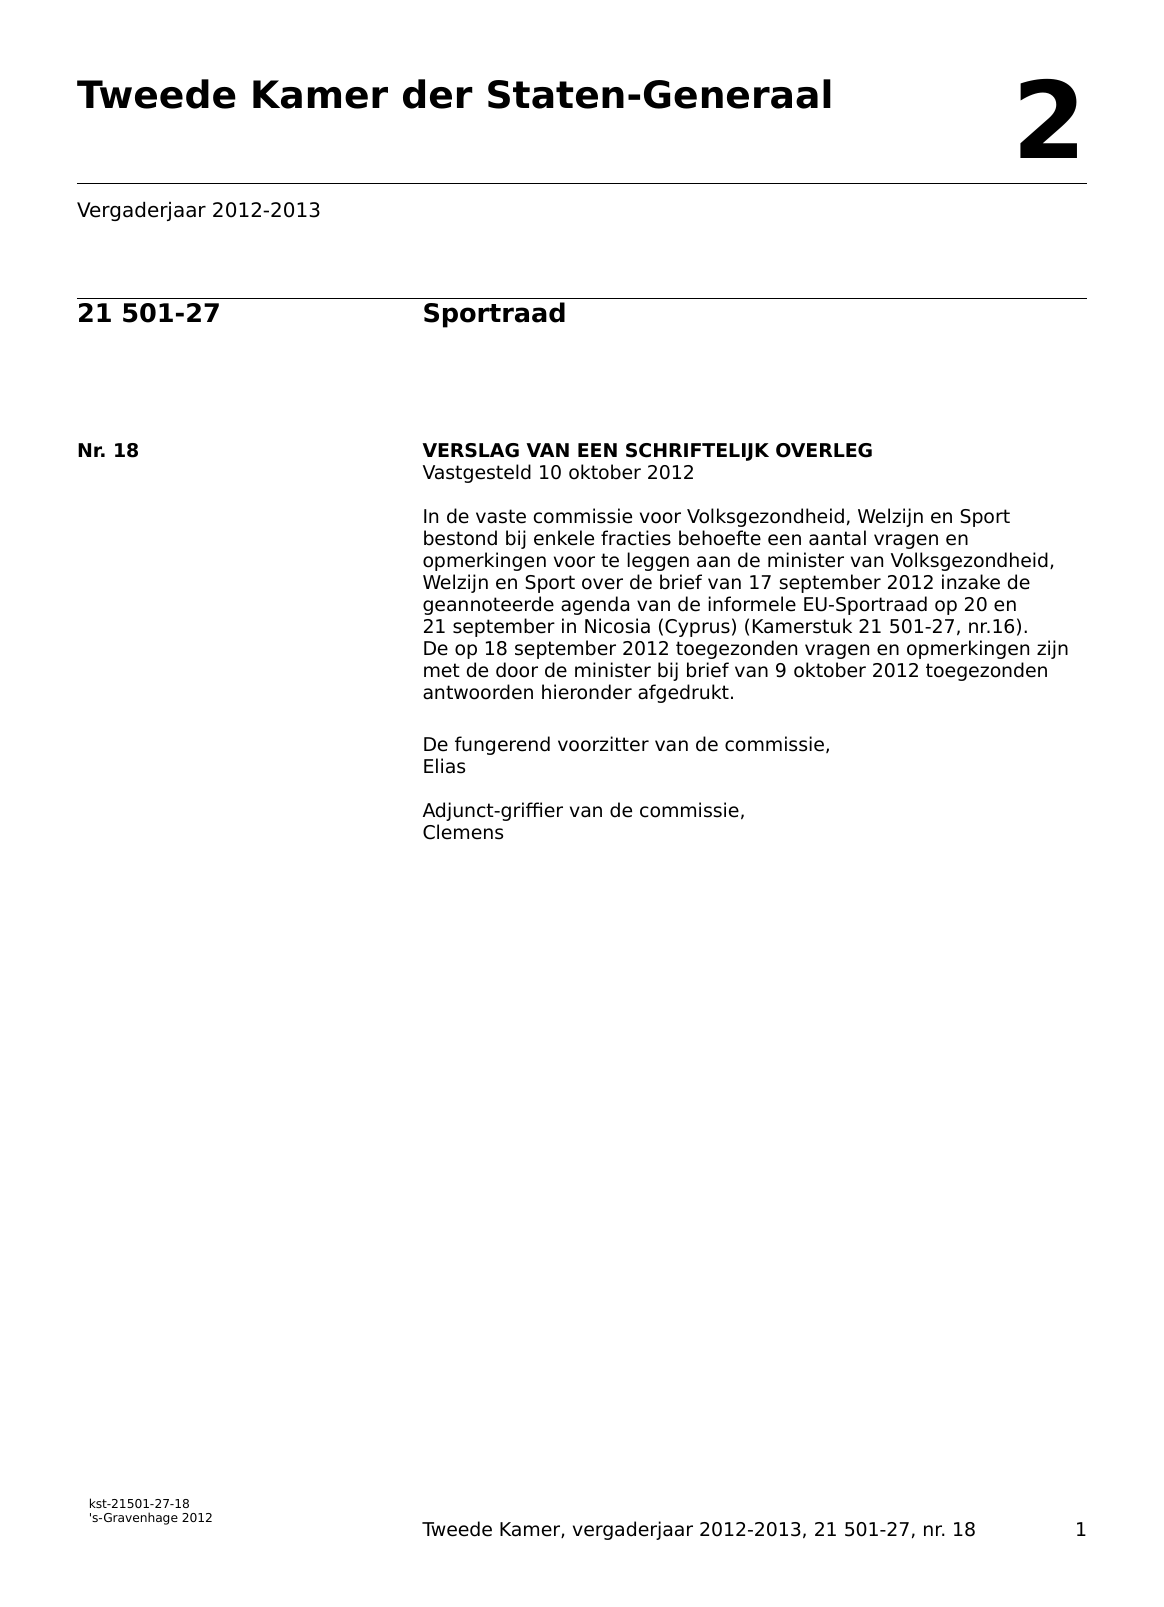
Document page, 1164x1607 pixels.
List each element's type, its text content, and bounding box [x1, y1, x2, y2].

text kst-21501-27-18 [88, 1497, 323, 1511]
text Adjunct-griffier van de commissie, Clemens [422, 800, 1087, 844]
table_header 2 [886, 59, 1087, 183]
text Vastgesteld 10 oktober 2012 [422, 462, 1087, 484]
table_header Tweede Kamer der Staten-Generaal [77, 59, 886, 183]
text De fungerend voorzitter van de commissie, Elias [422, 734, 1087, 778]
subtitle Nr. 18 VERSLAG VAN EEN SCHRIFTELIJK OVERLEG [77, 440, 1087, 462]
table_cell Vergaderjaar 2012-2013 [77, 184, 1087, 298]
text In de vaste commissie voor Volksgezondheid, Welzijn en Sport bestond bij enkele fracties behoefte een aantal vragen en opmerkingen voor te leggen aan de minister van Volksgezondheid, Welzijn en Sport over de brief van 17 september 2012 inzake de geannoteerde agenda van de informele EU-Sportraad op 20 en 21 september in Nicosia (Cyprus) (Kamerstuk 21 501-27, nr.16). [422, 506, 1087, 638]
subtitle 21 501-27 Sportraad [77, 299, 1087, 329]
text De op 18 september 2012 toegezonden vragen en opmerkingen zijn met de door de minister bij brief van 9 oktober 2012 toegezonden antwoorden hieronder afgedrukt. [422, 638, 1087, 704]
text 's-Gravenhage 2012 [88, 1511, 323, 1525]
